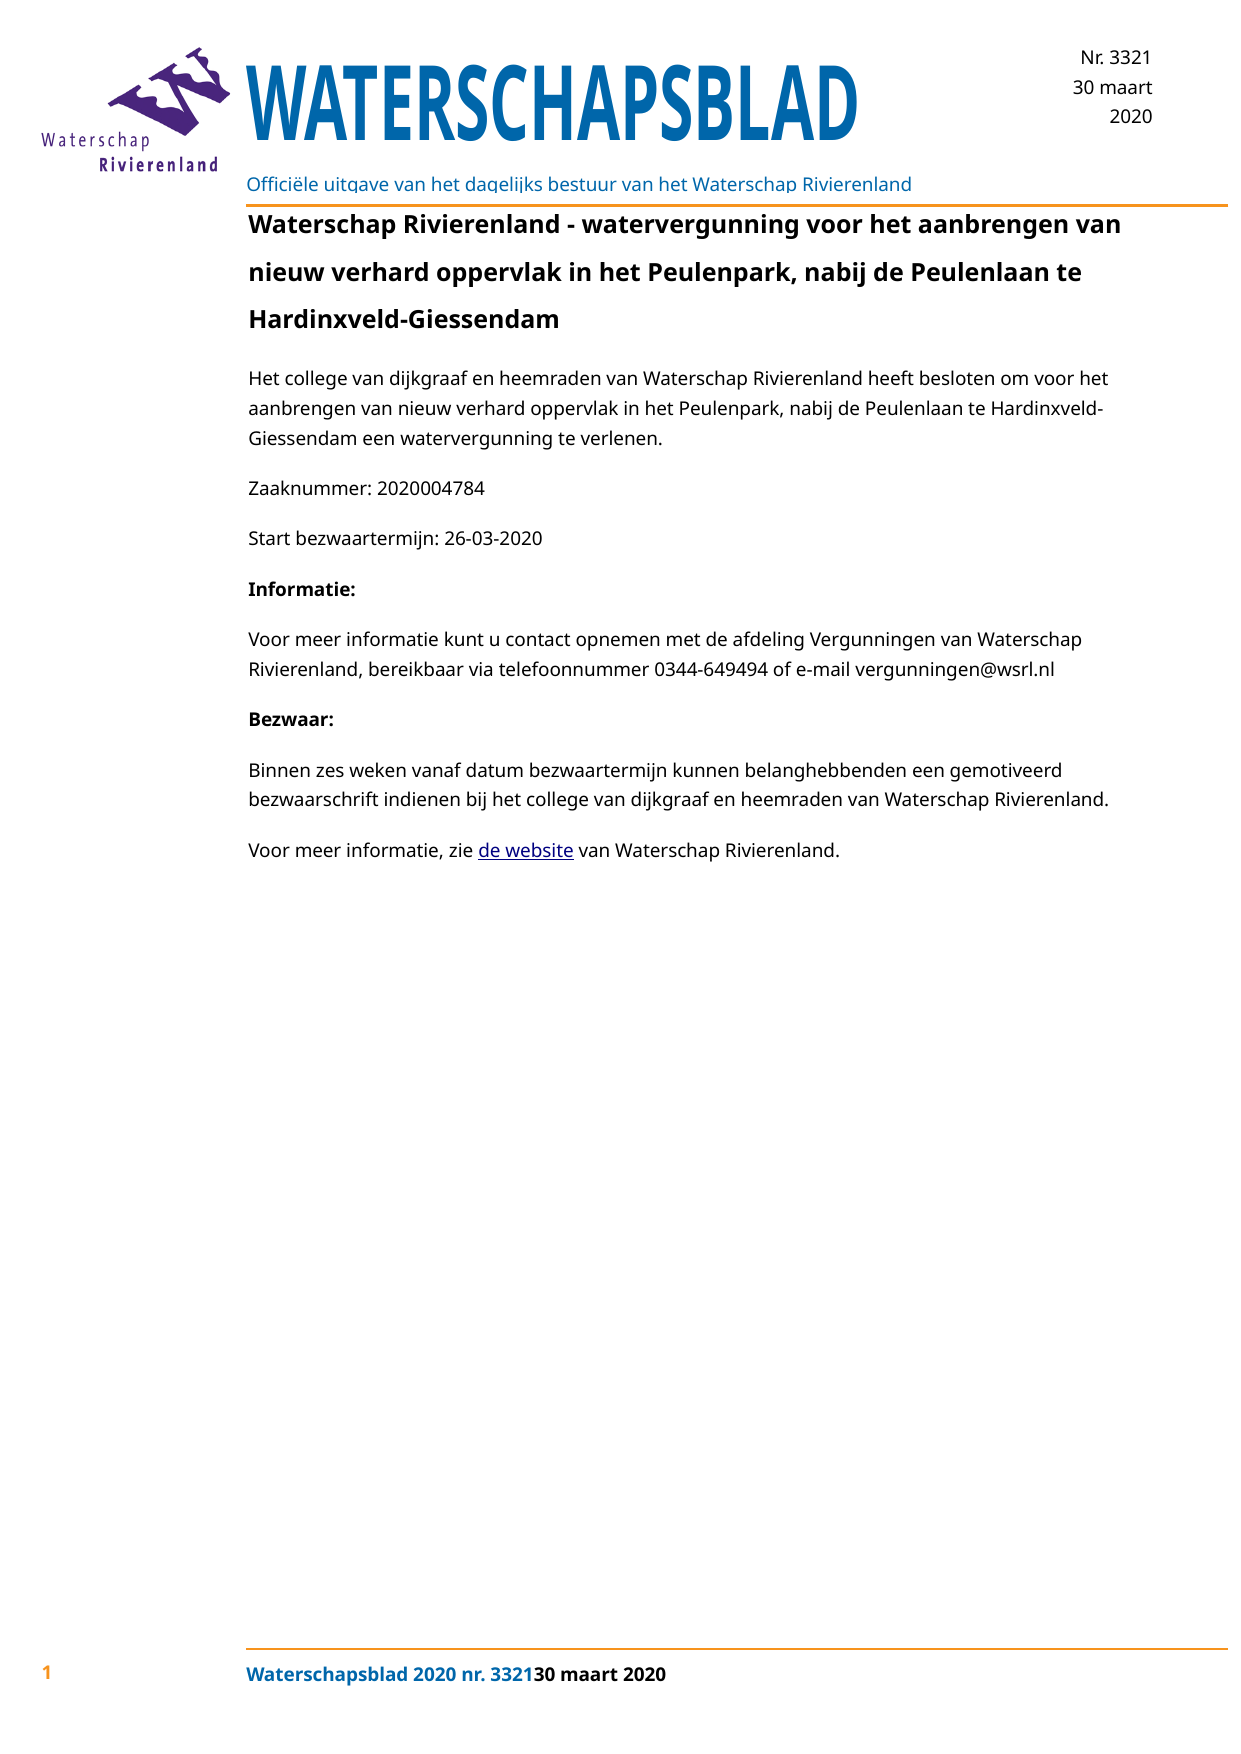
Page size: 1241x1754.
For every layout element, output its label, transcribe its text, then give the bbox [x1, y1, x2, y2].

text Start bezwaartermijn: 26-03-2020 [248, 526, 1152, 551]
text Informatie: [248, 576, 1152, 602]
picture [41, 47, 231, 172]
text Bezwaar: [248, 706, 1152, 732]
text Binnen zes weken vanaf datum bezwaartermijn kunnen belanghebbenden een gemotiveerd bezwaarschrift indienen bij het college van dijkgraaf en heemraden van Waterschap Rivierenland. [248, 757, 1152, 812]
text Waterschap Rivierenland - watervergunning voor het aanbrengen van nieuw verhard oppervlak in het Peulenpark, nabij de Peulenlaan te Hardinxveld-Giessendam [248, 207, 1152, 336]
text Voor meer informatie kunt u contact opnemen met de afdeling Vergunningen van Waterschap Rivierenland, bereikbaar via telefoonnummer 0344-649494 of e-mail vergunningen@wsrl.nl [248, 626, 1152, 682]
text Het college van dijkgraaf en heemraden van Waterschap Rivierenland heeft besloten om voor het aanbrengen van nieuw verhard oppervlak in het Peulenpark, nabij de Peulenlaan te Hardinxveld-Giessendam een watervergunning te verlenen. [248, 366, 1152, 450]
text Zaaknummer: 2020004784 [248, 475, 1152, 501]
text Voor meer informatie, zie de website van Waterschap Rivierenland. [248, 837, 1152, 862]
